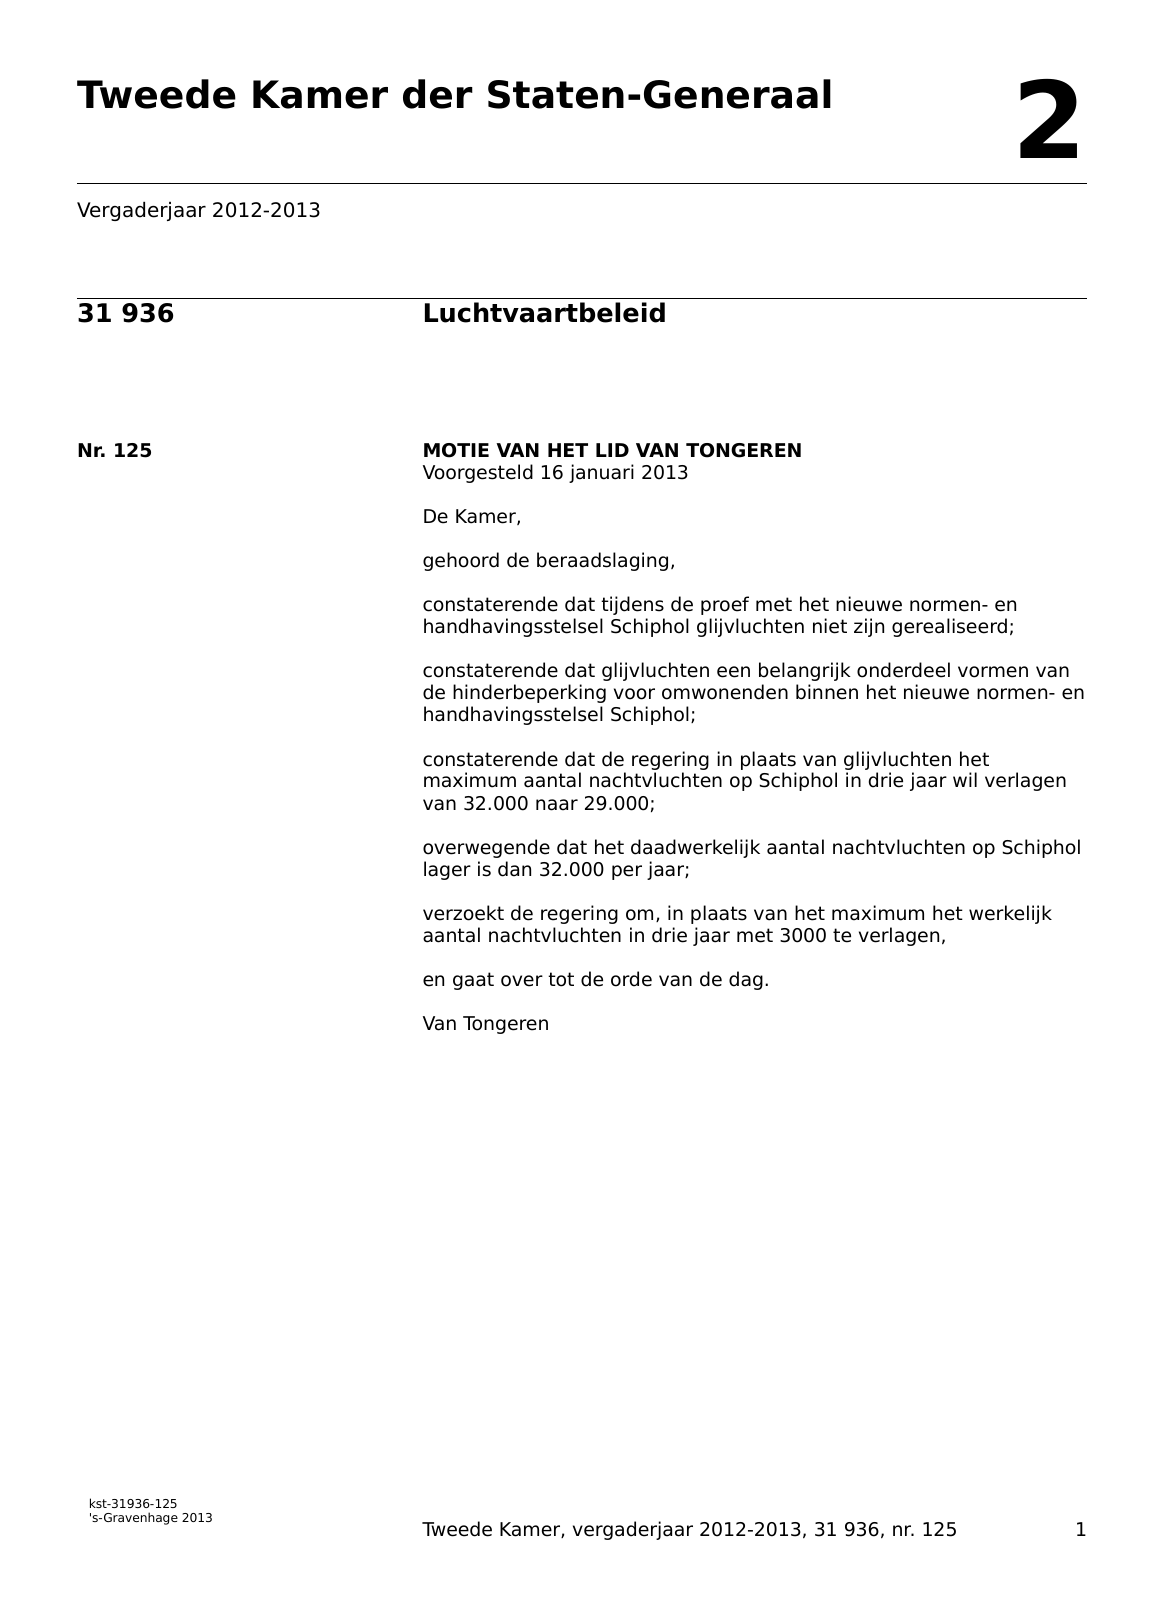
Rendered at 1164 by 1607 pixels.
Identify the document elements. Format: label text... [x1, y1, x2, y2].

text Voorgesteld 16 januari 2013 [422, 462, 1087, 484]
text constaterende dat tijdens de proef met het nieuwe normen- en handhavingsstelsel Schiphol glijvluchten niet zijn gerealiseerd; [422, 594, 1087, 638]
table_cell Vergaderjaar 2012-2013 [77, 184, 1087, 298]
text constaterende dat glijvluchten een belangrijk onderdeel vormen van de hinderbeperking voor omwonenden binnen het nieuwe normen- en handhavingsstelsel Schiphol; [422, 660, 1087, 726]
text De Kamer, [422, 506, 1087, 528]
text verzoekt de regering om, in plaats van het maximum het werkelijk aantal nachtvluchten in drie jaar met 3000 te verlagen, [422, 903, 1087, 947]
text en gaat over tot de orde van de dag. [422, 969, 1087, 991]
text kst-31936-125 [88, 1497, 323, 1511]
text overwegende dat het daadwerkelijk aantal nachtvluchten op Schiphol lager is dan 32.000 per jaar; [422, 837, 1087, 881]
text Van Tongeren [422, 1013, 1087, 1035]
table_header Tweede Kamer der Staten-Generaal [77, 59, 886, 183]
text 's-Gravenhage 2013 [88, 1511, 323, 1525]
table_header 2 [886, 59, 1087, 183]
text constaterende dat de regering in plaats van glijvluchten het maximum aantal nachtvluchten op Schiphol in drie jaar wil verlagen van 32.000 naar 29.000; [422, 748, 1087, 814]
subtitle Nr. 125 MOTIE VAN HET LID VAN TONGEREN [77, 440, 1087, 462]
subtitle 31 936 Luchtvaartbeleid [77, 299, 1087, 329]
text gehoord de beraadslaging, [422, 550, 1087, 572]
